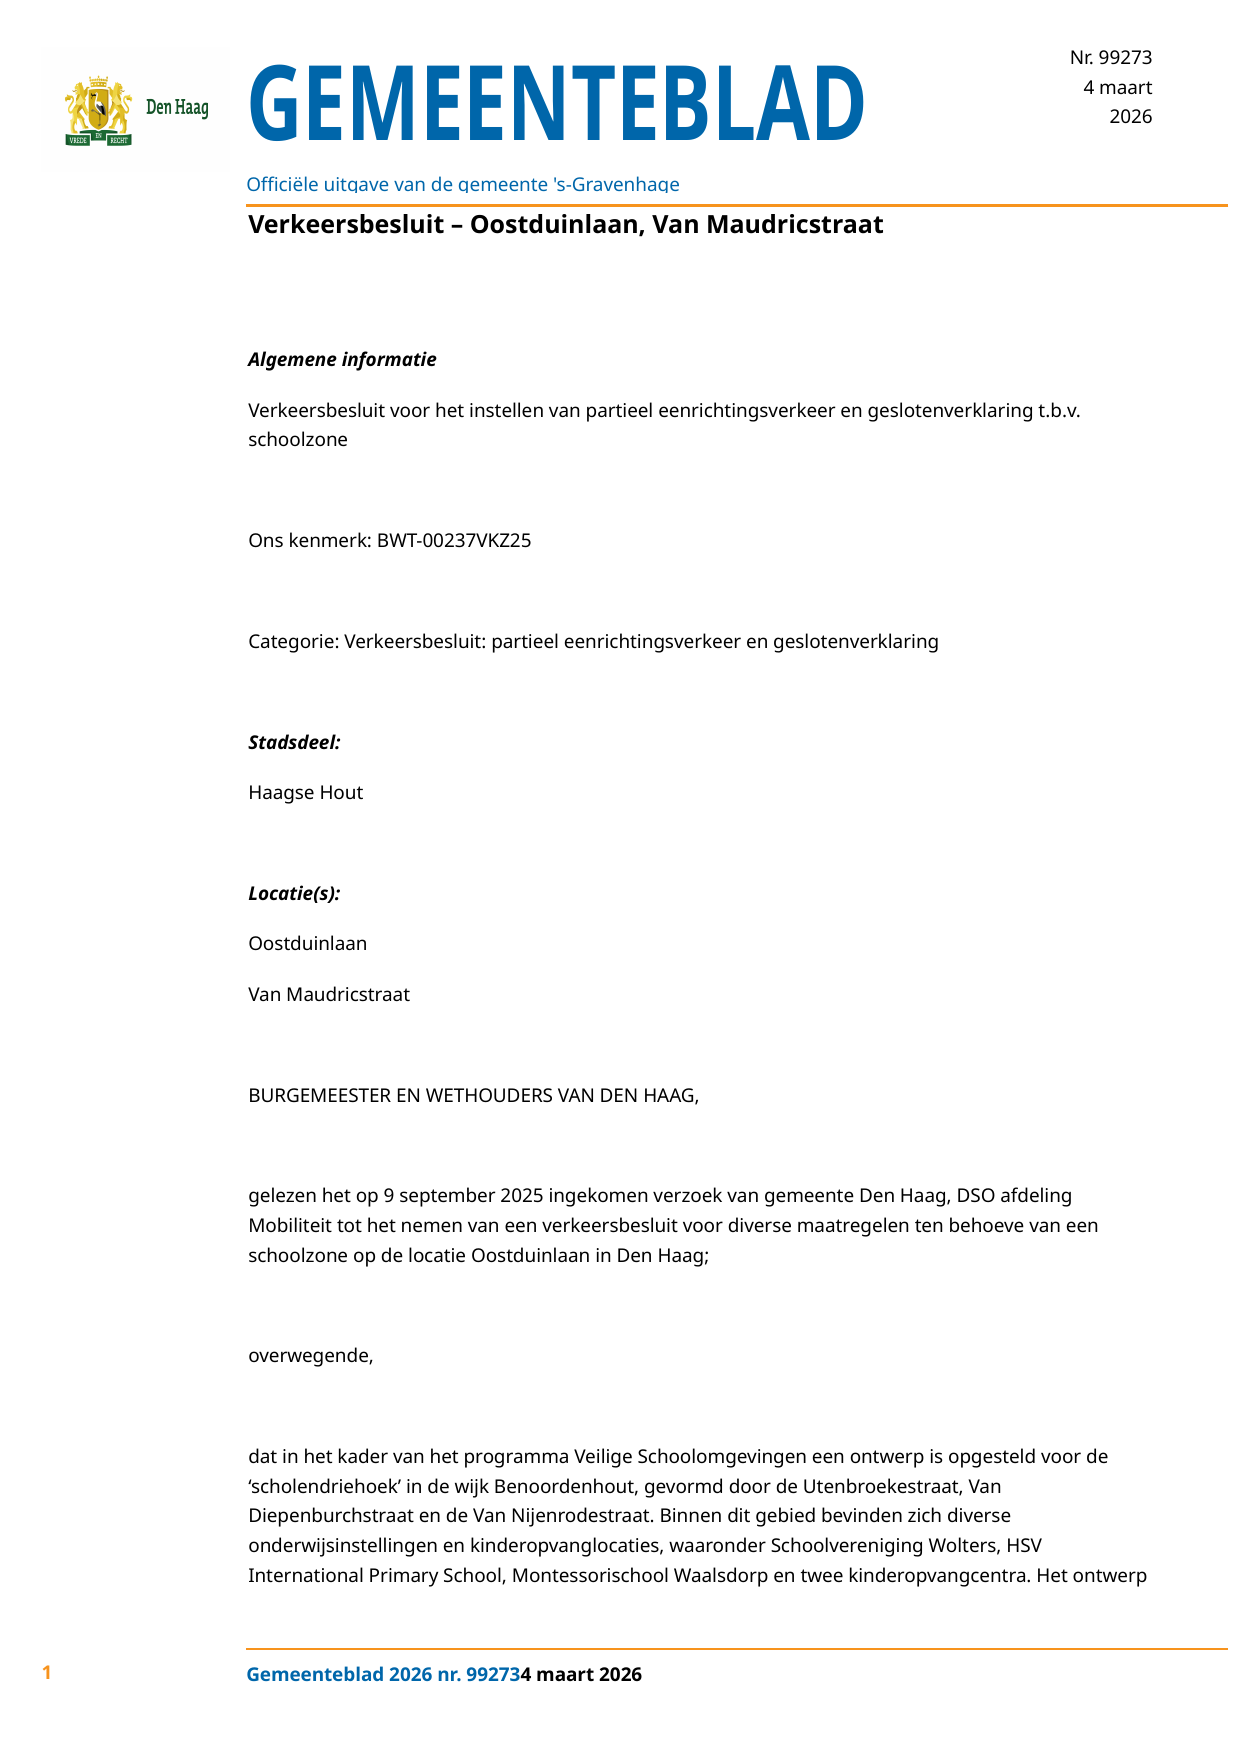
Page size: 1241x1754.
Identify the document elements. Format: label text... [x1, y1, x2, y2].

text Algemene informatie [248, 346, 1152, 372]
text Categorie: Verkeersbesluit: partieel eenrichtingsverkeer en geslotenverklaring [248, 628, 1152, 654]
text Locatie(s): [248, 880, 1152, 906]
text Oostduinlaan [248, 931, 1152, 956]
text dat in het kader van het programma Veilige Schoolomgevingen een ontwerp is opgesteld voor de ‘scholendriehoek’ in de wijk Benoordenhout, gevormd door de Utenbroekestraat, Van Diepenburchstraat en de Van Nijenrodestraat. Binnen dit gebied bevinden zich diverse onderwijsinstellingen en kinderopvanglocaties, waaronder Schoolvereniging Wolters, HSV International Primary School, Montessorischool Waalsdorp en twee kinderopvangcentra. Het ontwerp [248, 1443, 1152, 1588]
text Ons kenmerk: BWT-00237VKZ25 [248, 527, 1152, 553]
text Haagse Hout [248, 779, 1152, 805]
text overwegende, [248, 1343, 1152, 1368]
picture [41, 47, 231, 172]
text Verkeersbesluit voor het instellen van partieel eenrichtingsverkeer en geslotenverklaring t.b.v. schoolzone [248, 397, 1152, 452]
text Stadsdeel: [248, 729, 1152, 755]
text BURGEMEESTER EN WETHOUDERS VAN DEN HAAG, [248, 1082, 1152, 1108]
text gelezen het op 9 september 2025 ingekomen verzoek van gemeente Den Haag, DSO afdeling Mobiliteit tot het nemen van een verkeersbesluit voor diverse maatregelen ten behoeve van een schoolzone op de locatie Oostduinlaan in Den Haag; [248, 1183, 1152, 1268]
text Van Maudricstraat [248, 981, 1152, 1007]
text Verkeersbesluit – Oostduinlaan, Van Maudricstraat [248, 207, 1152, 241]
